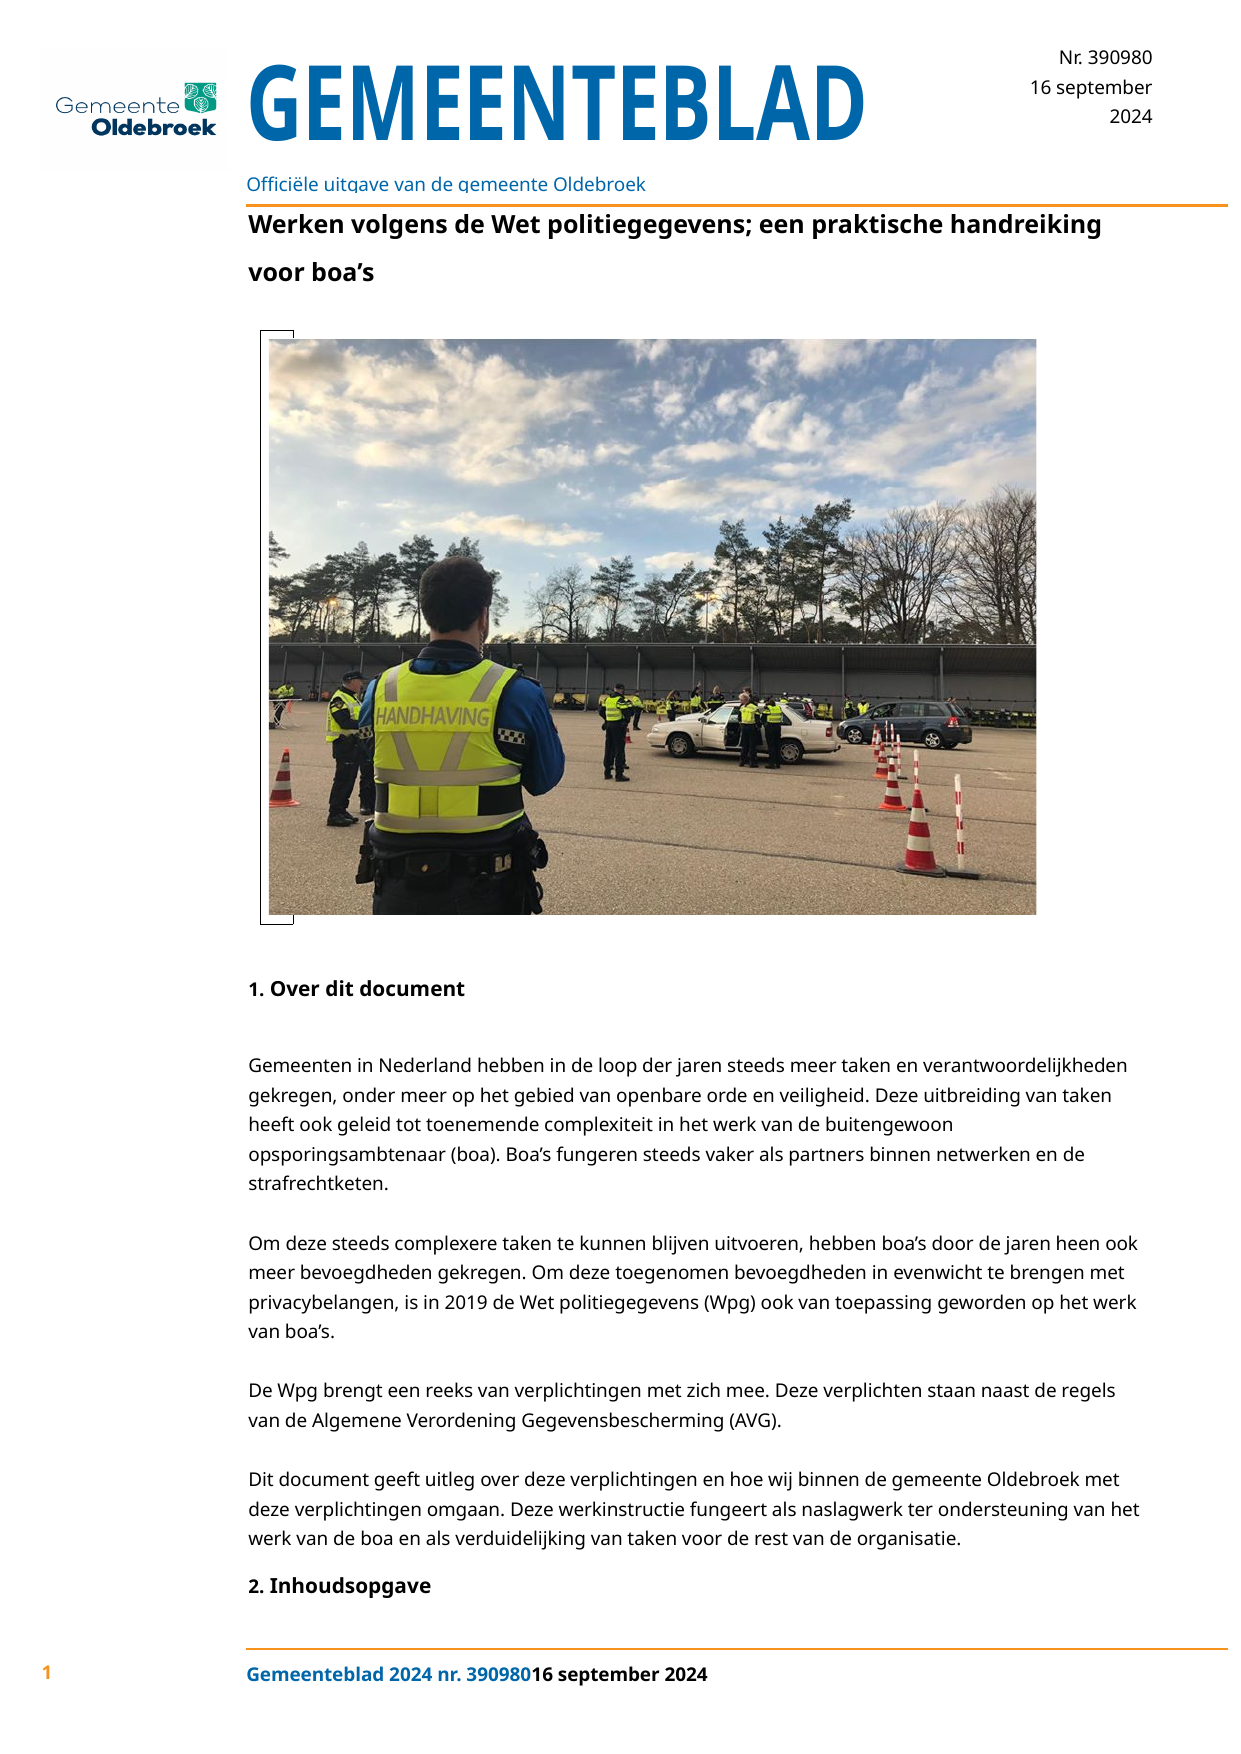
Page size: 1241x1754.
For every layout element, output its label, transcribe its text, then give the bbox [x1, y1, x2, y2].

text Gemeenten in Nederland hebben in de loop der jaren steeds meer taken en verantwoordelijkheden gekregen, onder meer op het gebied van openbare orde en veiligheid. Deze uitbreiding van taken heeft ook geleid tot toenemende complexiteit in het werk van de buitengewoon opsporingsambtenaar (boa). Boa’s fungeren steeds vaker als partners binnen netwerken en de strafrechtketen. [248, 1052, 1152, 1196]
text Om deze steeds complexere taken te kunnen blijven uitvoeren, hebben boa’s door de jaren heen ook meer bevoegdheden gekregen. Om deze toegenomen bevoegdheden in evenwicht te brengen met privacybelangen, is in 2019 de Wet politiegegevens (Wpg) ook van toepassing geworden op het werk van boa’s. [248, 1230, 1152, 1344]
text 1. Over dit document [248, 974, 1152, 1003]
text Dit document geeft uitleg over deze verplichtingen en hoe wij binnen de gemeente Oldebroek met deze verplichtingen omgaan. Deze werkinstructie fungeert als naslagwerk ter ondersteuning van het werk van de boa en als verduidelijking van taken voor de rest van de organisatie. [248, 1466, 1152, 1551]
text 2. Inhoudsopgave [248, 1571, 1152, 1599]
text De Wpg brengt een reeks van verplichtingen met zich mee. Deze verplichten staan naast de regels van de Algemene Verordening Gegevensbescherming (AVG). [248, 1378, 1152, 1433]
text Werken volgens de Wet politiegegevens; een praktische handreiking voor boa’s [248, 207, 1152, 288]
picture [41, 47, 231, 172]
picture [268, 338, 1037, 915]
